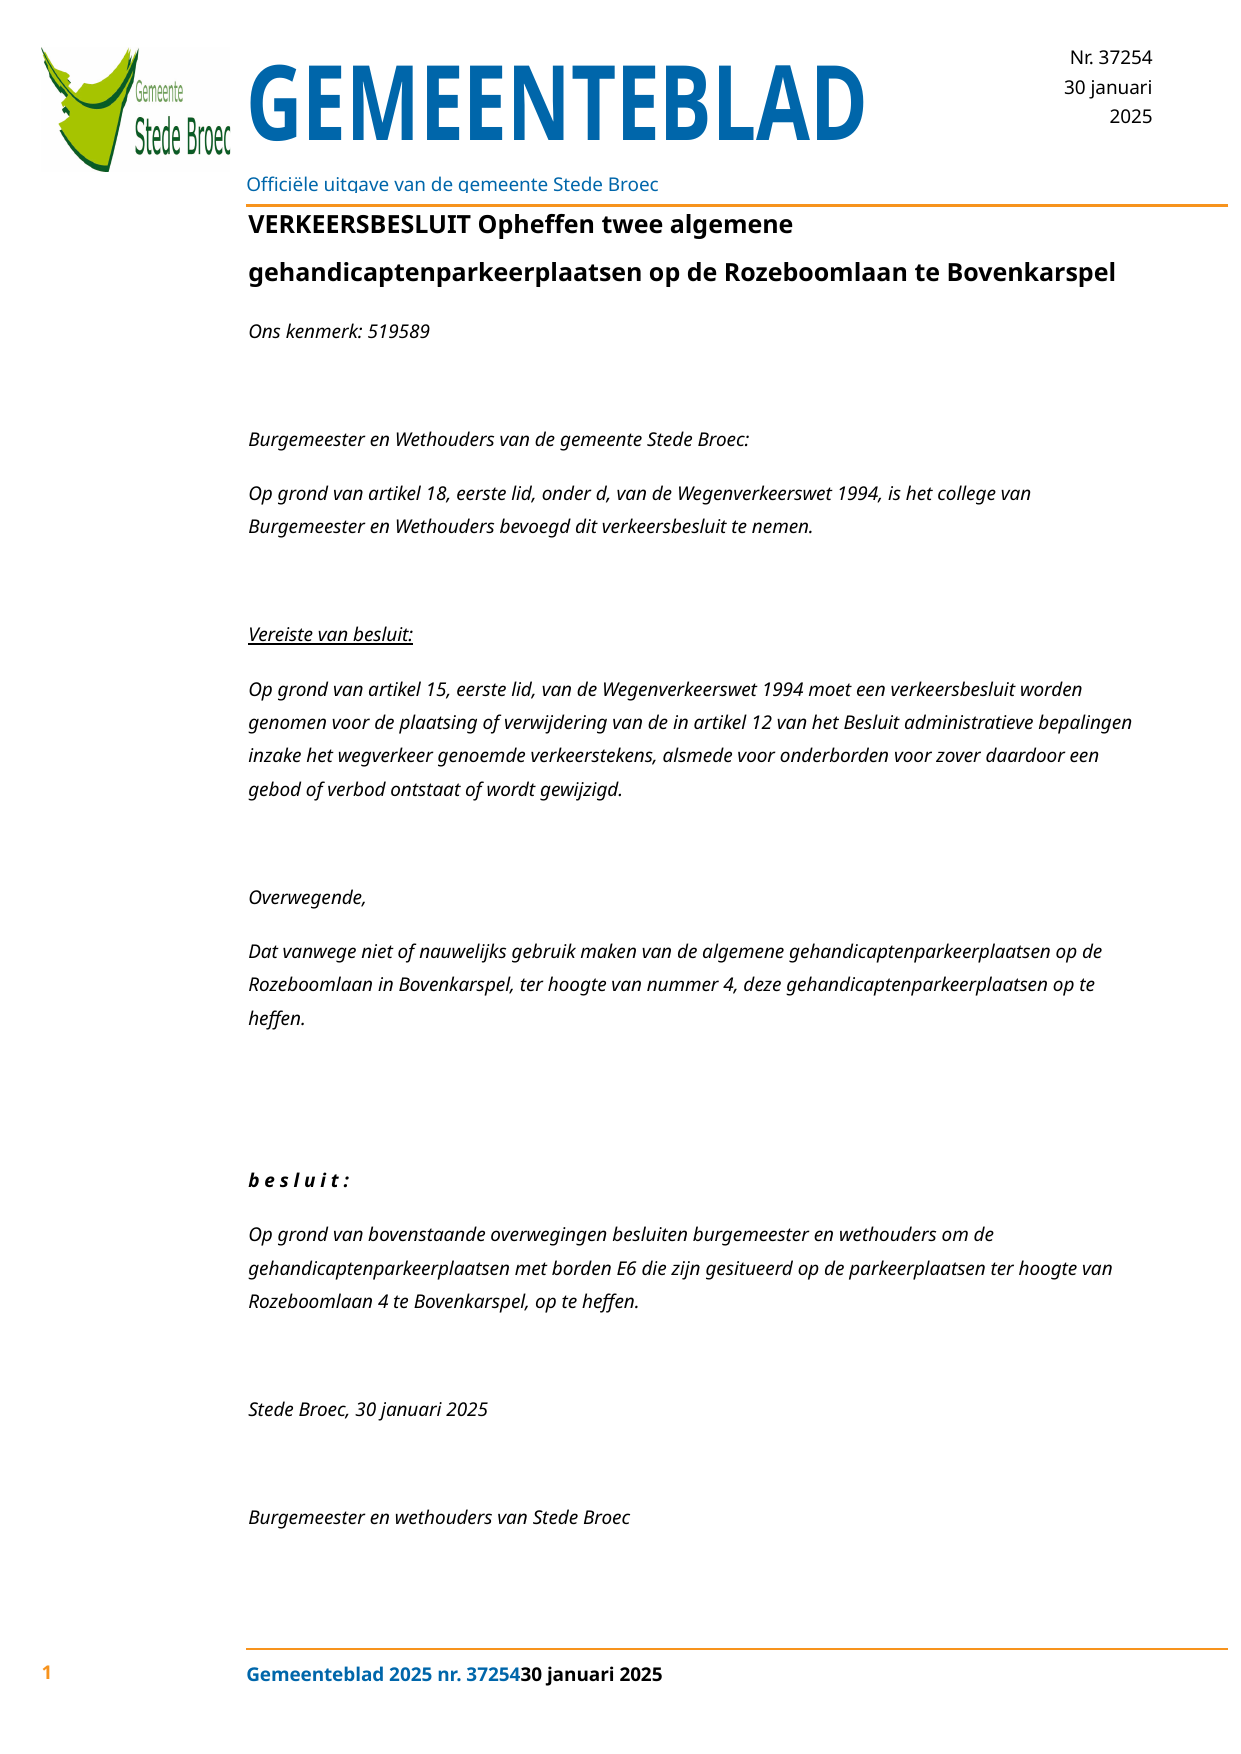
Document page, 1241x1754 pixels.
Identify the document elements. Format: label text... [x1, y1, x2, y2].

text Burgemeester en wethouders van Stede Broec [248, 1504, 1152, 1530]
text Ons kenmerk: 519589 [248, 318, 1152, 344]
text VERKEERSBESLUIT Opheffen twee algemene gehandicaptenparkeerplaatsen op de Rozeboomlaan te Bovenkarspel [248, 207, 1152, 288]
text Dat vanwege niet of nauwelijks gebruik maken van de algemene gehandicaptenparkeerplaatsen op de Rozeboomlaan in Bovenkarspel, ter hoogte van nummer 4, deze gehandicaptenparkeerplaatsen op te heffen. [248, 938, 1152, 1031]
text Burgemeester en Wethouders van de gemeente Stede Broec: [248, 426, 1152, 452]
text Op grond van artikel 15, eerste lid, van de Wegenverkeerswet 1994 moet een verkeersbesluit worden genomen voor de plaatsing of verwijdering van de in artikel 12 van het Besluit administratieve bepalingen inzake het wegverkeer genoemde verkeerstekens, alsmede voor onderborden voor zover daardoor een gebod of verbod ontstaat of wordt gewijzigd. [248, 676, 1152, 802]
text Op grond van artikel 18, eerste lid, onder d, van de Wegenverkeerswet 1994, is het college van Burgemeester en Wethouders bevoegd dit verkeersbesluit te nemen. [248, 480, 1152, 539]
text Stede Broec, 30 januari 2025 [248, 1396, 1152, 1422]
text Vereiste van besluit: [248, 622, 1152, 647]
picture [41, 47, 231, 172]
text Overwegende, [248, 884, 1152, 910]
text b e s l u i t : [248, 1167, 1152, 1193]
text Op grond van bovenstaande overwegingen besluiten burgemeester en wethouders om de gehandicaptenparkeerplaatsen met borden E6 die zijn gesitueerd op de parkeerplaatsen ter hoogte van Rozeboomlaan 4 te Bovenkarspel, op te heffen. [248, 1221, 1152, 1314]
